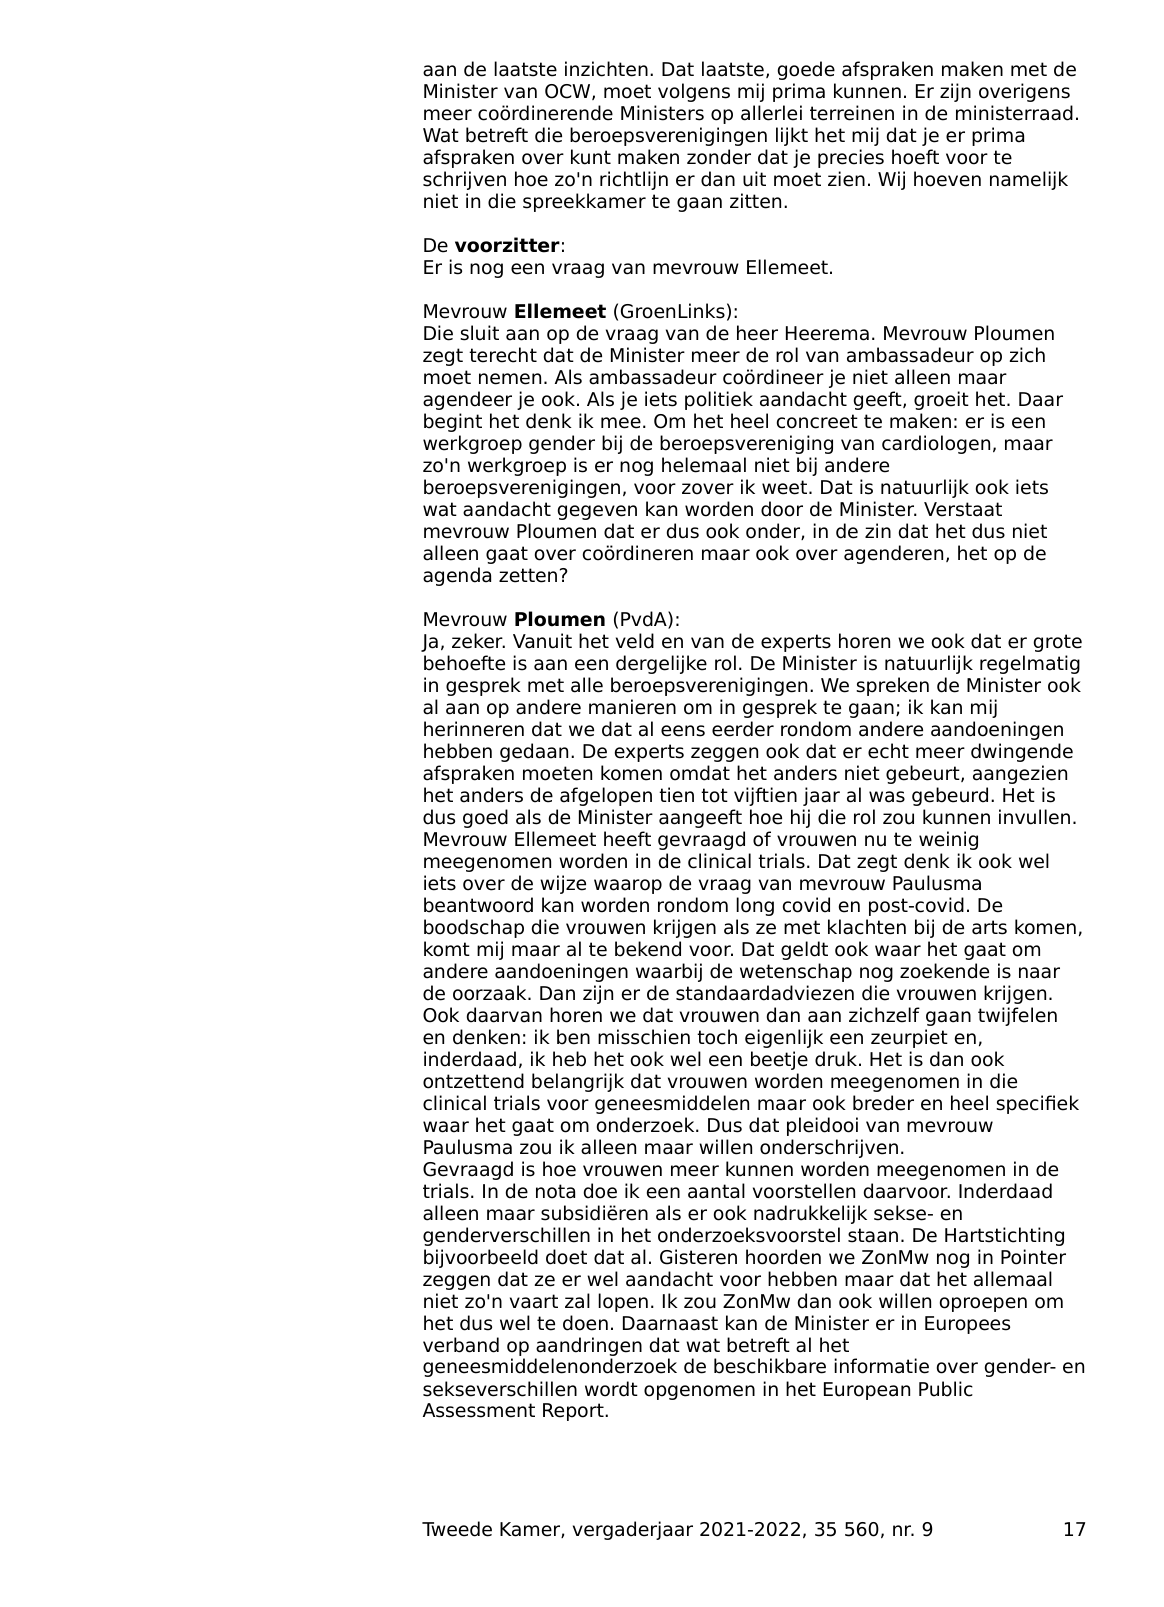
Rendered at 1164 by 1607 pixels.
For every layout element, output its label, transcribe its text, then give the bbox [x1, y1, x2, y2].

text aan de laatste inzichten. Dat laatste, goede afspraken maken met de Minister van OCW, moet volgens mij prima kunnen. Er zijn overigens meer coördinerende Ministers op allerlei terreinen in de ministerraad. Wat betreft die beroepsverenigingen lijkt het mij dat je er prima afspraken over kunt maken zonder dat je precies hoeft voor te schrijven hoe zo'n richtlijn er dan uit moet zien. Wij hoeven namelijk niet in die spreekkamer te gaan zitten. [422, 59, 1087, 213]
text Die sluit aan op de vraag van de heer Heerema. Mevrouw Ploumen zegt terecht dat de Minister meer de rol van ambassadeur op zich moet nemen. Als ambassadeur coördineer je niet alleen maar agendeer je ook. Als je iets politiek aandacht geeft, groeit het. Daar begint het denk ik mee. Om het heel concreet te maken: er is een werkgroep gender bij de beroepsvereniging van cardiologen, maar zo'n werkgroep is er nog helemaal niet bij andere beroepsverenigingen, voor zover ik weet. Dat is natuurlijk ook iets wat aandacht gegeven kan worden door de Minister. Verstaat mevrouw Ploumen dat er dus ook onder, in de zin dat het dus niet alleen gaat over coördineren maar ook over agenderen, het op de agenda zetten? [422, 323, 1087, 587]
text Mevrouw Ploumen (PvdA): [422, 609, 1087, 631]
text Gevraagd is hoe vrouwen meer kunnen worden meegenomen in de trials. In de nota doe ik een aantal voorstellen daarvoor. Inderdaad alleen maar subsidiëren als er ook nadrukkelijk sekse- en genderverschillen in het onderzoeksvoorstel staan. De Hartstichting bijvoorbeeld doet dat al. Gisteren hoorden we ZonMw nog in Pointer zeggen dat ze er wel aandacht voor hebben maar dat het allemaal niet zo'n vaart zal lopen. Ik zou ZonMw dan ook willen oproepen om het dus wel te doen. Daarnaast kan de Minister er in Europees verband op aandringen dat wat betreft al het geneesmiddelenonderzoek de beschikbare informatie over gender- en sekseverschillen wordt opgenomen in het European Public Assessment Report. [422, 1159, 1087, 1422]
text Mevrouw Ellemeet heeft gevraagd of vrouwen nu te weinig meegenomen worden in de clinical trials. Dat zegt denk ik ook wel iets over de wijze waarop de vraag van mevrouw Paulusma beantwoord kan worden rondom long covid en post-covid. De boodschap die vrouwen krijgen als ze met klachten bij de arts komen, komt mij maar al te bekend voor. Dat geldt ook waar het gaat om andere aandoeningen waarbij de wetenschap nog zoekende is naar de oorzaak. Dan zijn er de standaardadviezen die vrouwen krijgen. Ook daarvan horen we dat vrouwen dan aan zichzelf gaan twijfelen en denken: ik ben misschien toch eigenlijk een zeurpiet en, inderdaad, ik heb het ook wel een beetje druk. Het is dan ook ontzettend belangrijk dat vrouwen worden meegenomen in die clinical trials voor geneesmiddelen maar ook breder en heel specifiek waar het gaat om onderzoek. Dus dat pleidooi van mevrouw Paulusma zou ik alleen maar willen onderschrijven. [422, 829, 1087, 1159]
text Mevrouw Ellemeet (GroenLinks): [422, 301, 1087, 323]
text De voorzitter: [422, 235, 1087, 257]
text Er is nog een vraag van mevrouw Ellemeet. [422, 257, 1087, 279]
text Ja, zeker. Vanuit het veld en van de experts horen we ook dat er grote behoefte is aan een dergelijke rol. De Minister is natuurlijk regelmatig in gesprek met alle beroepsverenigingen. We spreken de Minister ook al aan op andere manieren om in gesprek te gaan; ik kan mij herinneren dat we dat al eens eerder rondom andere aandoeningen hebben gedaan. De experts zeggen ook dat er echt meer dwingende afspraken moeten komen omdat het anders niet gebeurt, aangezien het anders de afgelopen tien tot vijftien jaar al was gebeurd. Het is dus goed als de Minister aangeeft hoe hij die rol zou kunnen invullen. [422, 631, 1087, 829]
